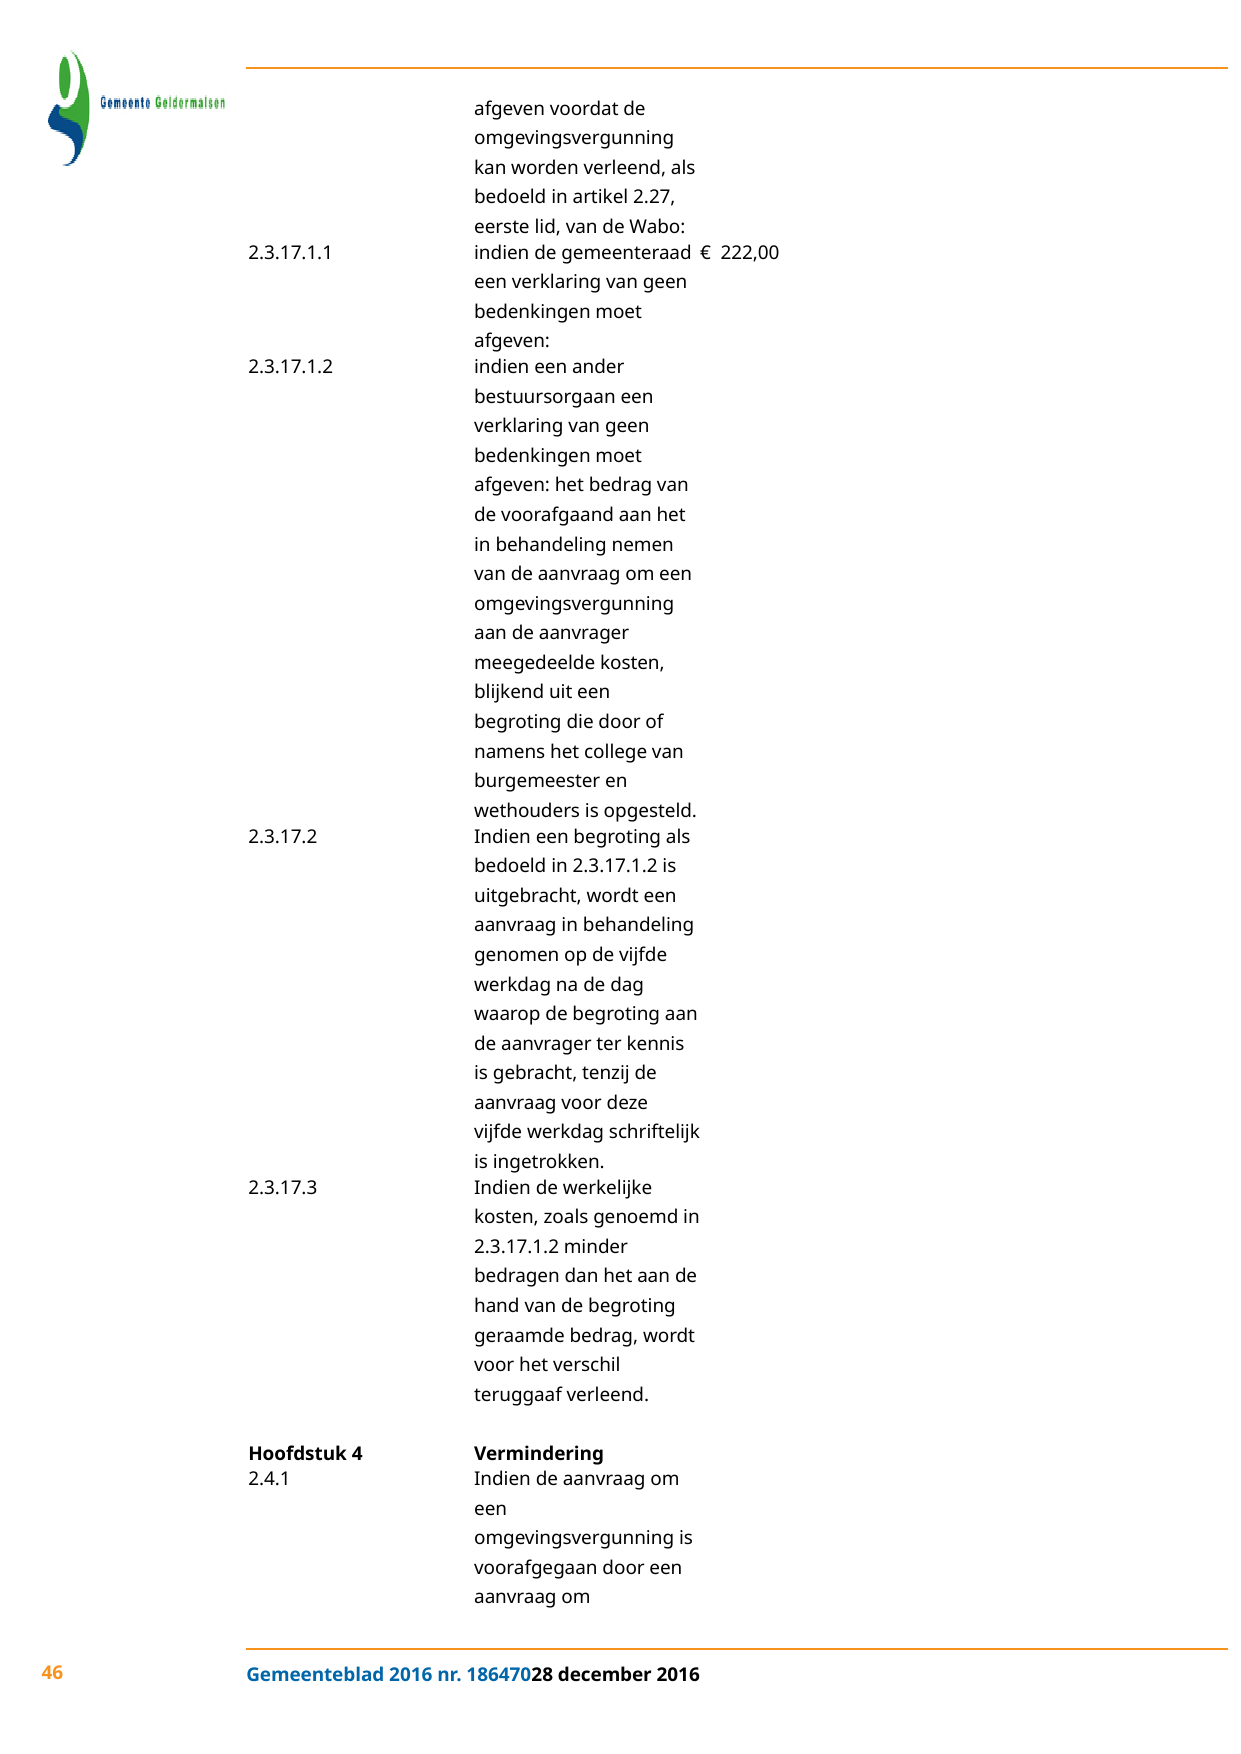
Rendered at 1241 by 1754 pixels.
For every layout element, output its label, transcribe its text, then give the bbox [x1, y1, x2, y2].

table_cell indien de gemeenteraad een verklaring van geen bedenkingen moet afgeven: [474, 239, 700, 353]
table_cell Indien de werkelijke kosten, zoals genoemd in 2.3.17.1.2 minder bedragen dan het aan de hand van de begroting geraamde bedrag, wordt voor het verschil teruggaaf verleend. [474, 1174, 700, 1407]
table_cell Indien een begroting als bedoeld in 2.3.17.1.2 is uitgebracht, wordt een aanvraag in behandeling genomen op de vijfde werkdag na de dag waarop de begroting aan de aanvrager ter kennis is gebracht, tenzij de aanvraag voor deze vijfde werkdag schriftelijk is ingetrokken. [474, 823, 700, 1174]
table_cell indien een ander bestuursorgaan een verklaring van geen bedenkingen moet afgeven: het bedrag van de voorafgaand aan het in behandeling nemen van de aanvraag om een omgevingsvergunning aan de aanvrager meegedeelde kosten, blijkend uit een begroting die door of namens het college van burgemeester en wethouders is opgesteld. [474, 353, 700, 823]
table_cell [926, 1174, 1152, 1407]
table_cell [248, 95, 474, 239]
table_cell [926, 1465, 1152, 1609]
table_cell 2.4.1 [248, 1465, 474, 1609]
table_cell [700, 1465, 926, 1609]
table_cell 2.3.17.1.1 [248, 239, 474, 353]
table_cell [926, 95, 1152, 239]
table_header [700, 1440, 926, 1465]
table_cell [926, 239, 1152, 353]
table_cell [700, 1174, 926, 1407]
table_cell 2.3.17.1.2 [248, 353, 474, 823]
table_cell [926, 823, 1152, 1174]
table_header [926, 1440, 1152, 1465]
table_cell [700, 353, 926, 823]
table_cell Indien de aanvraag om een omgevingsvergunning is voorafgegaan door een aanvraag om [474, 1465, 700, 1609]
table_header Hoofdstuk 4 [248, 1440, 474, 1465]
table_cell 2.3.17.2 [248, 823, 474, 1174]
picture [41, 47, 231, 172]
table_cell € 222,00 [700, 239, 926, 353]
table_header Vermindering [474, 1440, 700, 1465]
table_cell [700, 823, 926, 1174]
table_cell [700, 95, 926, 239]
table_cell 2.3.17.3 [248, 1174, 474, 1407]
table_cell [926, 353, 1152, 823]
table_cell afgeven voordat de omgevingsvergunning kan worden verleend, als bedoeld in artikel 2.27, eerste lid, van de Wabo: [474, 95, 700, 239]
